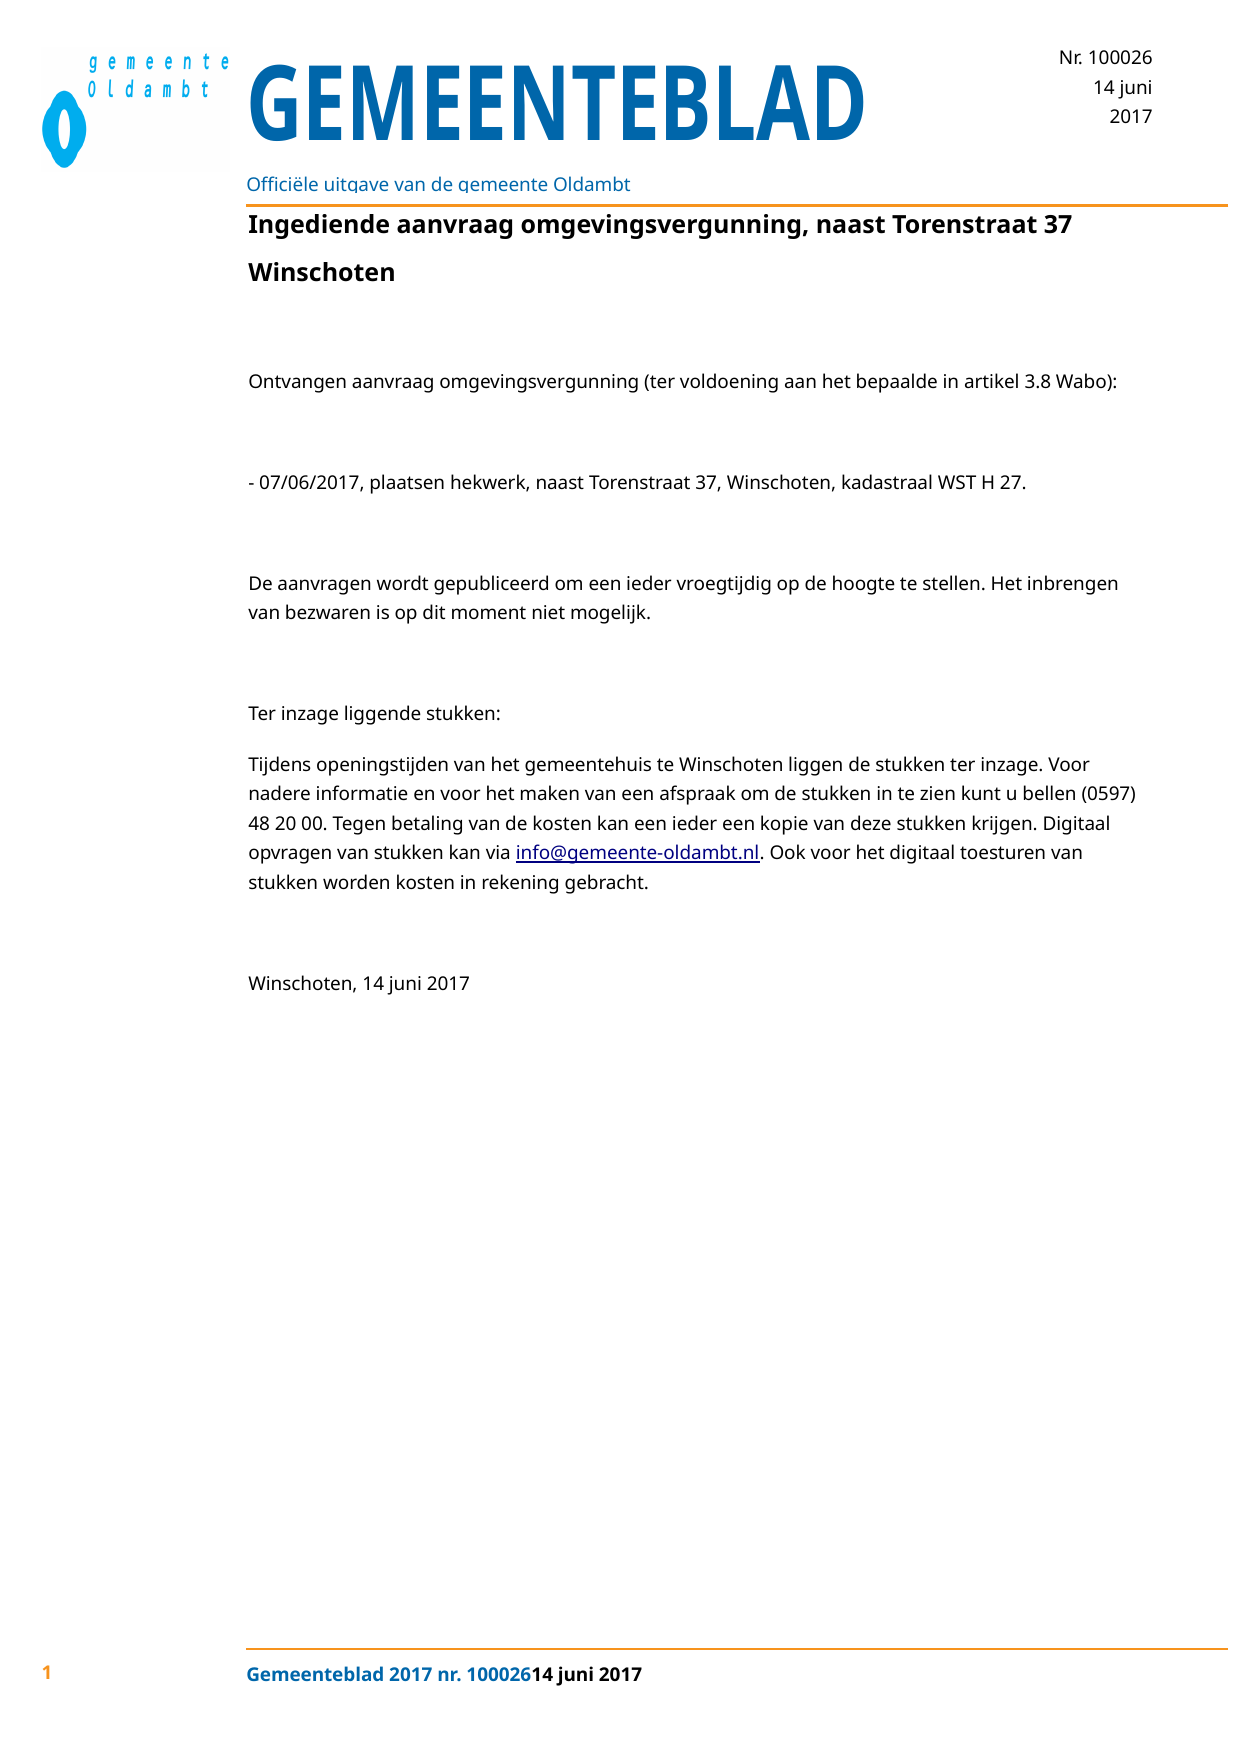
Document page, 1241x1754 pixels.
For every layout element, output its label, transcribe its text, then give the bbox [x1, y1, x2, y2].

text - 07/06/2017, plaatsen hekwerk, naast Torenstraat 37, Winschoten, kadastraal WST H 27. [248, 469, 1152, 495]
text Ter inzage liggende stukken: [248, 700, 1152, 726]
text Ingediende aanvraag omgevingsvergunning, naast Torenstraat 37 Winschoten [248, 207, 1152, 288]
text Ontvangen aanvraag omgevingsvergunning (ter voldoening aan het bepaalde in artikel 3.8 Wabo): [248, 368, 1152, 394]
picture [41, 47, 231, 172]
text De aanvragen wordt gepubliceerd om een ieder vroegtijdig op de hoogte te stellen. Het inbrengen van bezwaren is op dit moment niet mogelijk. [248, 570, 1152, 625]
text Winschoten, 14 juni 2017 [248, 970, 1152, 996]
text Tijdens openingstijden van het gemeentehuis te Winschoten liggen de stukken ter inzage. Voor nadere informatie en voor het maken van een afspraak om de stukken in te zien kunt u bellen (0597) 48 20 00. Tegen betaling van de kosten kan een ieder een kopie van deze stukken krijgen. Digitaal opvragen van stukken kan via info@gemeente-oldambt.nl. Ook voor het digitaal toesturen van stukken worden kosten in rekening gebracht. [248, 751, 1152, 895]
